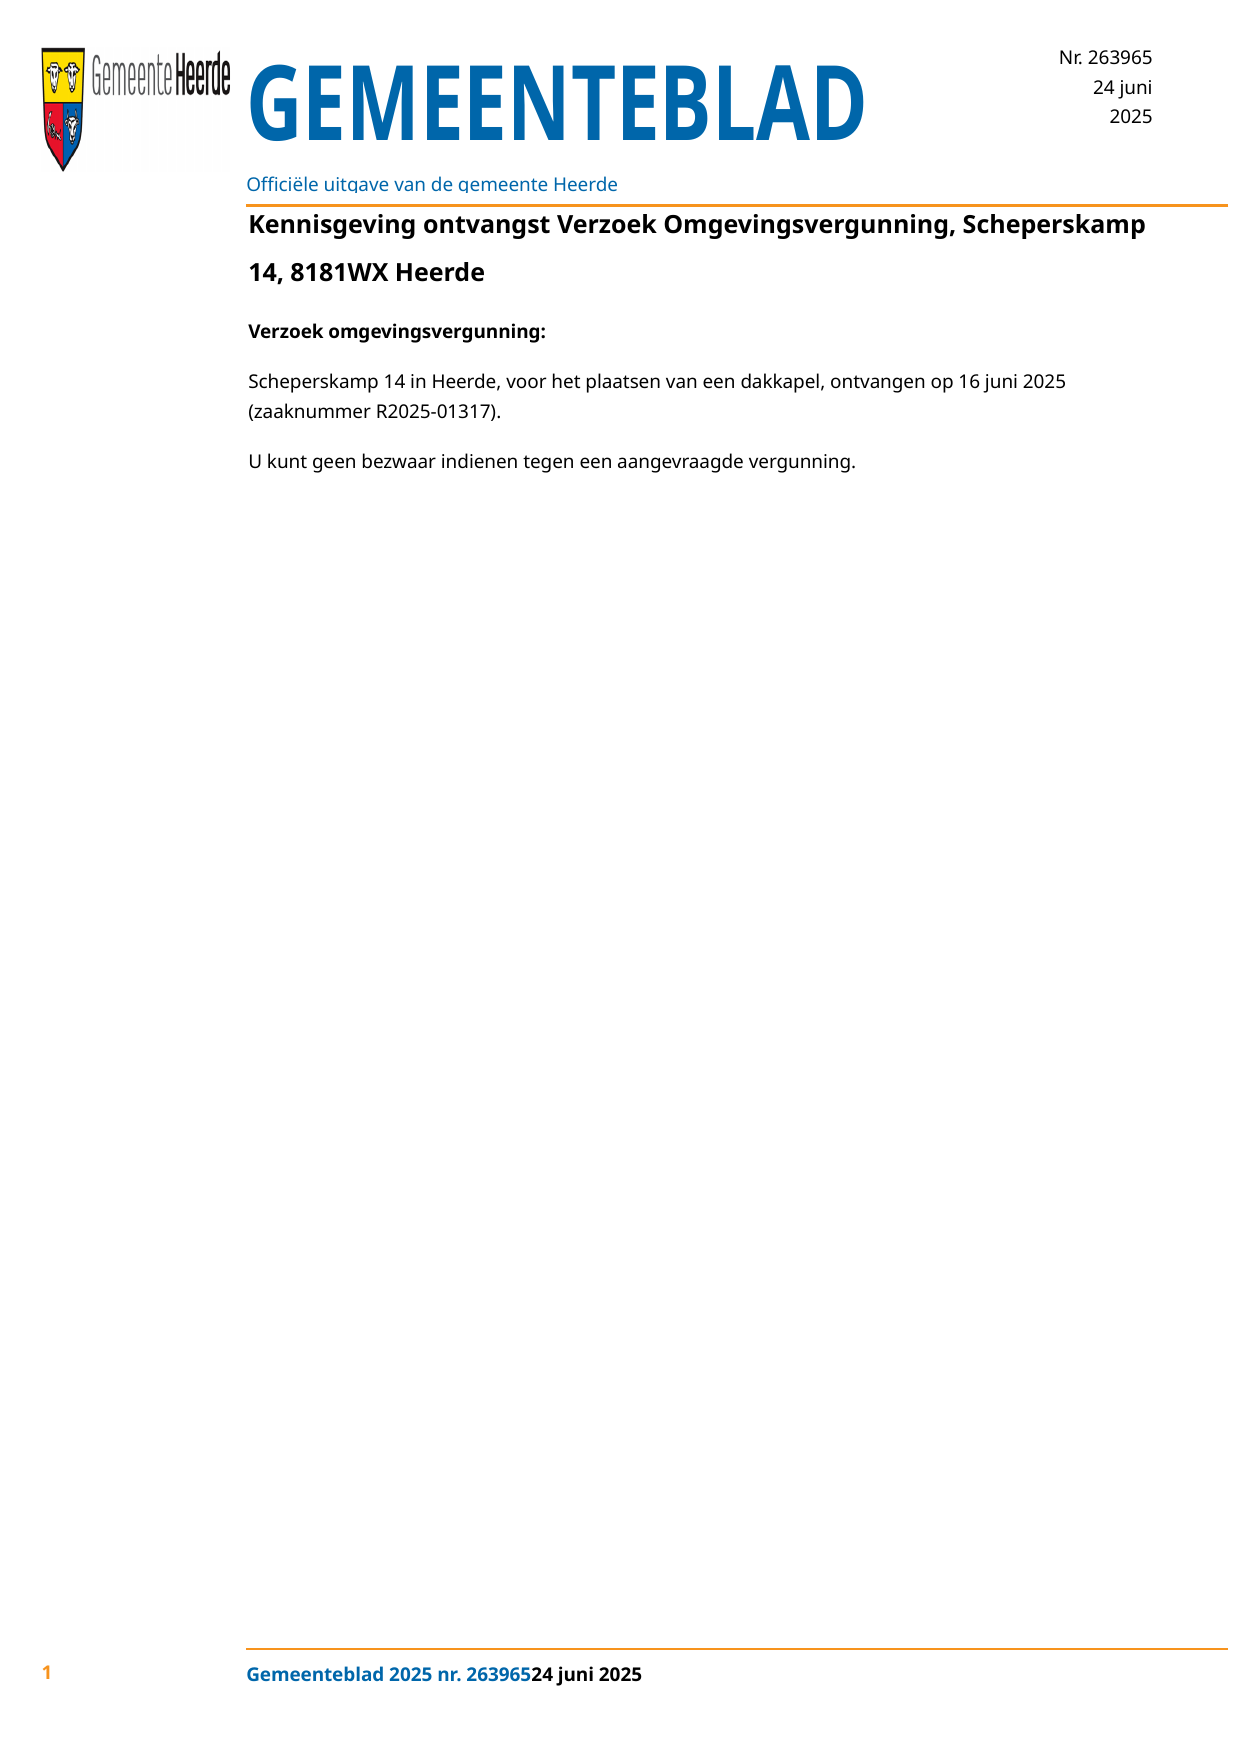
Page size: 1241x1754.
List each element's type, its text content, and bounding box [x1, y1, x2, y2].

text U kunt geen bezwaar indienen tegen een aangevraagde vergunning. [248, 448, 1152, 474]
picture [41, 47, 231, 172]
text Verzoek omgevingsvergunning: [248, 318, 1152, 344]
text Scheperskamp 14 in Heerde, voor het plaatsen van een dakkapel, ontvangen op 16 juni 2025 (zaaknummer R2025-01317). [248, 368, 1152, 424]
text Kennisgeving ontvangst Verzoek Omgevingsvergunning, Scheperskamp 14, 8181WX Heerde [248, 207, 1152, 288]
